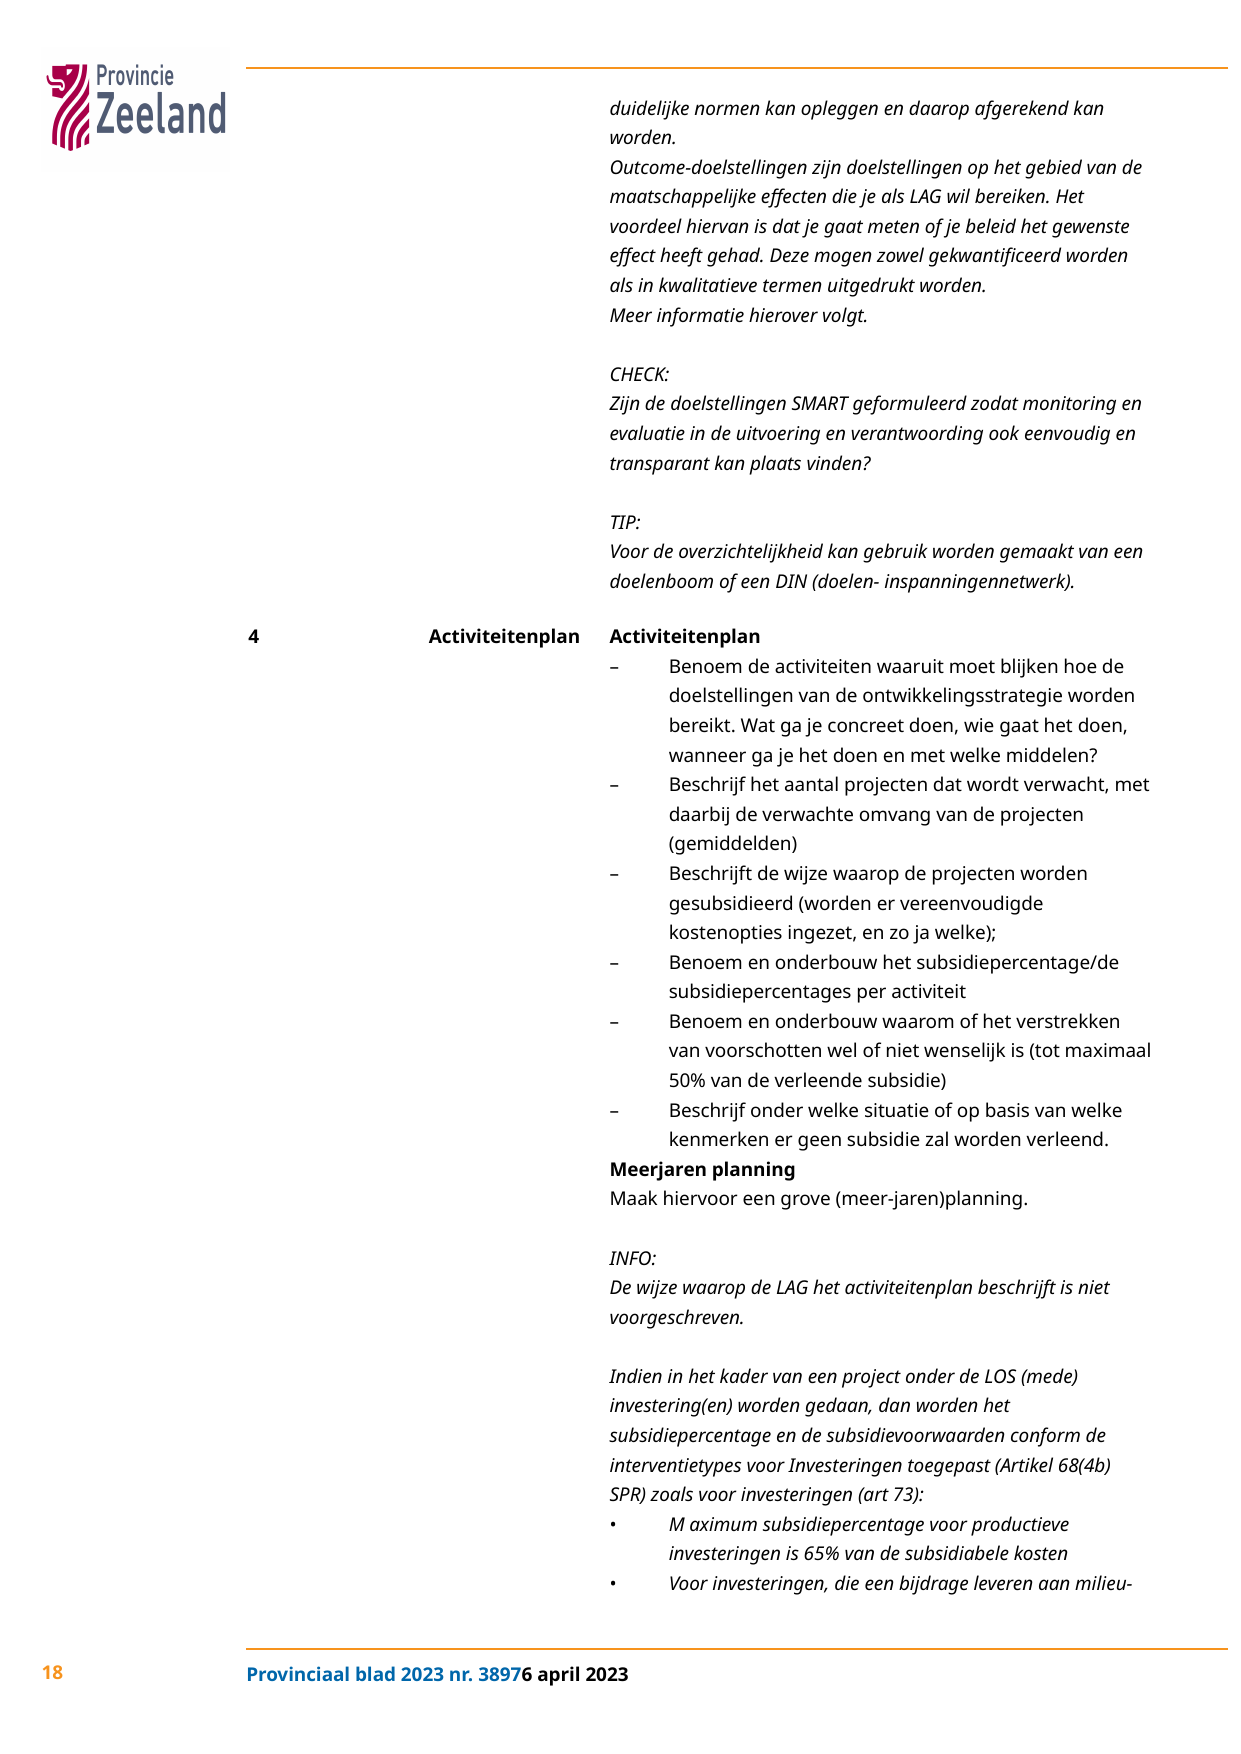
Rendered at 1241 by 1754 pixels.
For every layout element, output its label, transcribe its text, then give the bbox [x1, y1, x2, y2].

table_cell Activiteitenplan [429, 624, 609, 1596]
table_cell duidelijke normen kan opleggen en daarop afgerekend kan worden. Outcome-doelstellingen zijn doelstellingen op het gebied van de maatschappelijke effecten die je als LAG wil bereiken. Het voordeel hiervan is dat je gaat meten of je beleid het gewenste effect heeft gehad. Deze mogen zowel gekwantificeerd worden als in kwalitatieve termen uitgedrukt worden. Meer informatie hierover volgt. CHECK: Zijn de doelstellingen SMART geformuleerd zodat monitoring en evaluatie in de uitvoering en verantwoording ook eenvoudig en transparant kan plaats vinden? TIP: Voor de overzichtelijkheid kan gebruik worden gemaakt van een doelenboom of een DIN (doelen- inspanningennetwerk). [609, 95, 1152, 623]
table_cell Activiteitenplan Benoem de activiteiten waaruit moet blijken hoe de doelstellingen van de ontwikkelingsstrategie worden bereikt. Wat ga je concreet doen, wie gaat het doen, wanneer ga je het doen en met welke middelen? Beschrijf het aantal projecten dat wordt verwacht, met daarbij de verwachte omvang van de projecten (gemiddelden) Beschrijft de wijze waarop de projecten worden gesubsidieerd (worden er vereenvoudigde kostenopties ingezet, en zo ja welke); Benoem en onderbouw het subsidiepercentage/de subsidiepercentages per activiteit Benoem en onderbouw waarom of het verstrekken van voorschotten wel of niet wenselijk is (tot maximaal 50% van de verleende subsidie) Beschrijf onder welke situatie of op basis van welke kenmerken er geen subsidie zal worden verleend. Meerjaren planning Maak hiervoor een grove (meer-jaren)planning. INFO: De wijze waarop de LAG het activiteitenplan beschrijft is niet voorgeschreven. Indien in het kader van een project onder de LOS (mede) investering(en) worden gedaan, dan worden het subsidiepercentage en de subsidievoorwaarden conform de interventietypes voor Investeringen toegepast (Artikel 68(4b) SPR) zoals voor investeringen (art 73): M aximum subsidiepercentage voor productieve investeringen is 65% van de subsidiabele kosten Voor investeringen, die een bijdrage leveren aan milieu- [609, 624, 1152, 1596]
picture [41, 47, 231, 172]
table_cell 4 [248, 624, 429, 1596]
table_cell [429, 95, 609, 623]
table_cell [248, 95, 429, 623]
